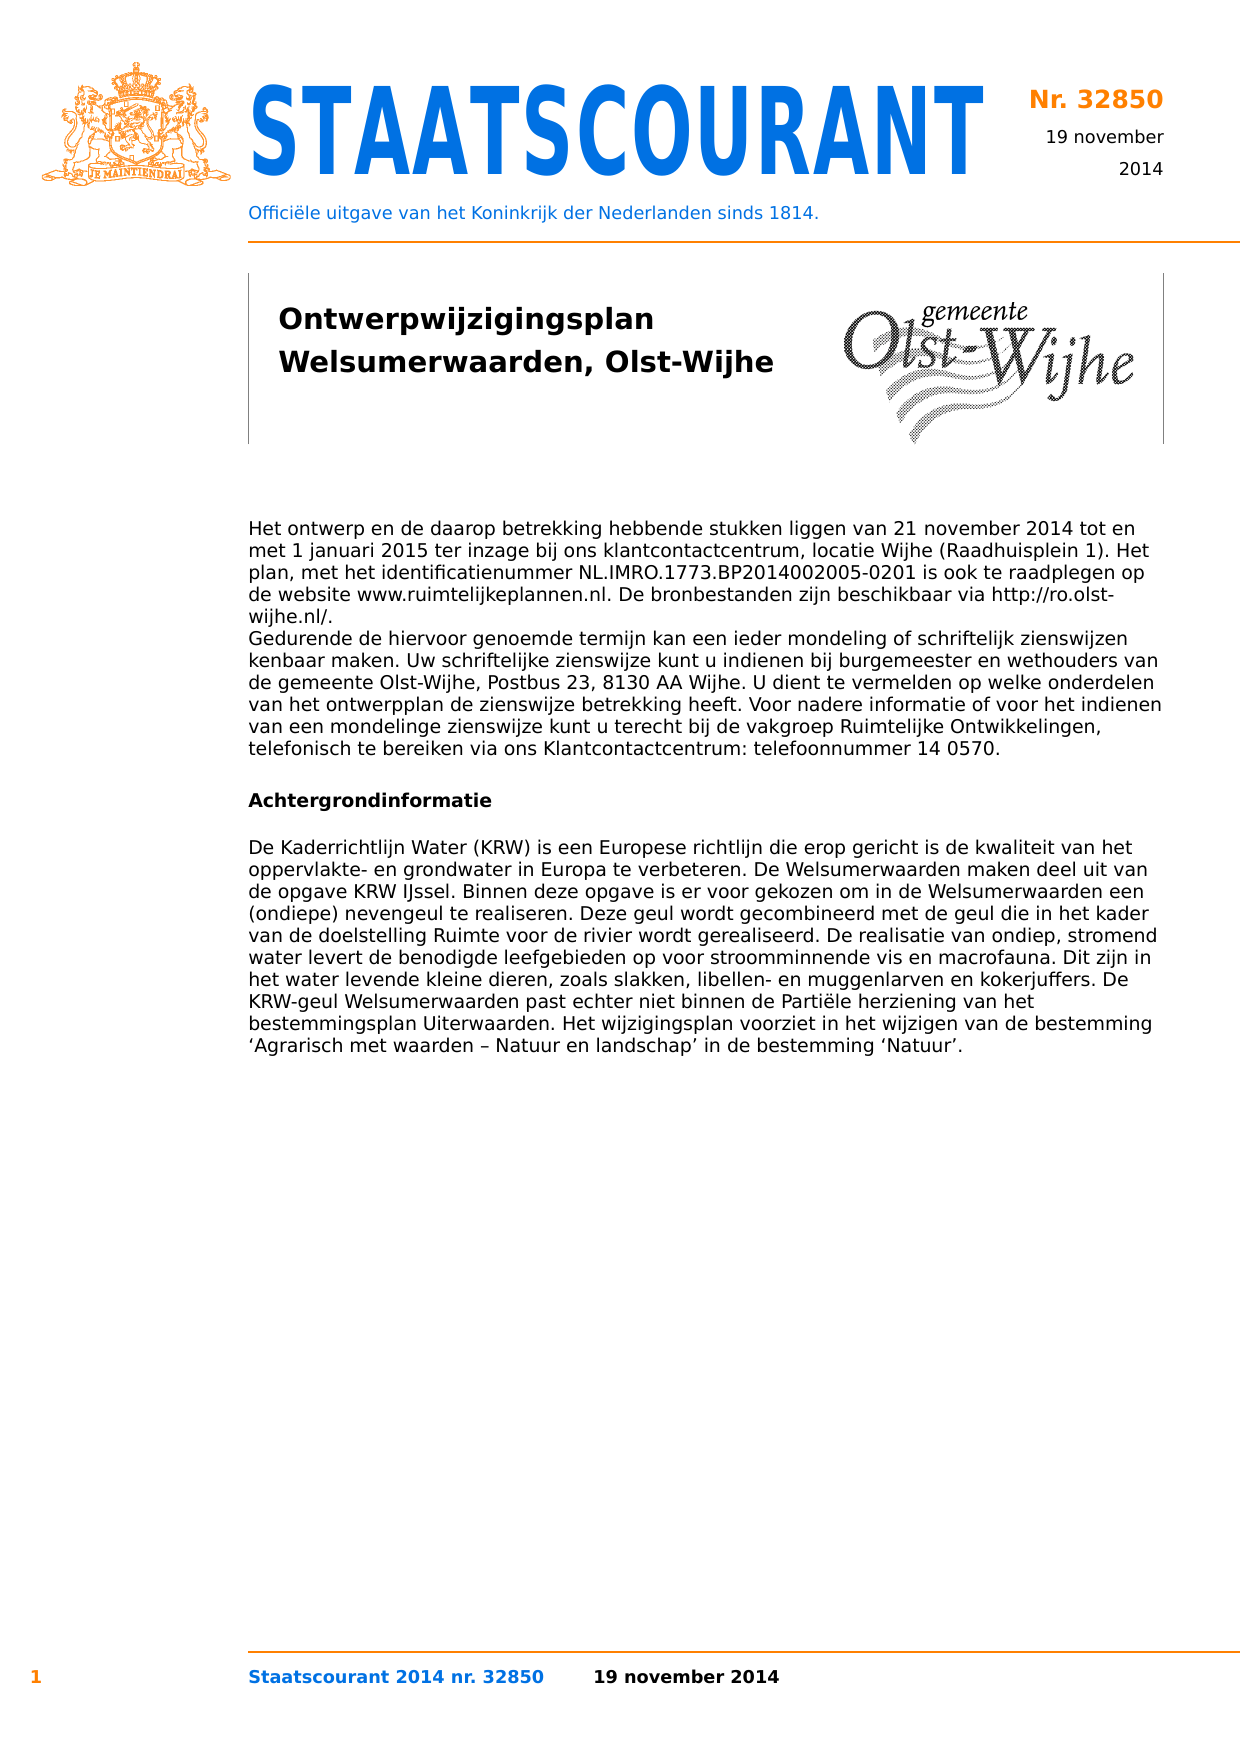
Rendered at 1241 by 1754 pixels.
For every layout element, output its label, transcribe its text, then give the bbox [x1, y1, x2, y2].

table_cell 19 november [998, 121, 1240, 153]
text Gedurende de hiervoor genoemde termijn kan een ieder mondeling of schriftelijk zienswijzen kenbaar maken. Uw schriftelijke zienswijze kunt u indienen bij burgemeester en wethouders van de gemeente Olst-Wijhe, Postbus 23, 8130 AA Wijhe. U dient te vermelden op welke onderdelen van het ontwerpplan de zienswijze betrekking heeft. Voor nadere informatie of voor het indienen van een mondelinge zienswijze kunt u terecht bij de vakgroep Ruimtelijke Ontwikkelingen, telefonisch te bereiken via ons Klantcontactcentrum: telefoonnummer 14 0570. [248, 628, 1163, 760]
text Het ontwerp en de daarop betrekking hebbende stukken liggen van 21 november 2014 tot en met 1 januari 2015 ter inzage bij ons klantcontactcentrum, locatie Wijhe (Raadhuisplein 1). Het plan, met het identificatienummer NL.IMRO.1773.BP2014002005-0201 is ook te raadplegen op de website www.ruimtelijkeplannen.nl. De bronbestanden zijn beschikbaar via http://ro.olst-wijhe.nl/. [248, 518, 1163, 628]
table_header Nr. 32850 [998, 62, 1240, 121]
subtitle Ontwerpwijzigingsplan Welsumerwaarden, Olst-Wijhe [249, 273, 1163, 444]
subtitle Achtergrondinformatie [248, 790, 1163, 812]
table_cell 2014 [998, 153, 1240, 203]
picture [844, 302, 1134, 445]
table_header [25, 62, 248, 241]
picture [41, 62, 231, 186]
text De Kaderrichtlijn Water (KRW) is een Europese richtlijn die erop gericht is de kwaliteit van het oppervlakte- en grondwater in Europa te verbeteren. De Welsumerwaarden maken deel uit van de opgave KRW IJssel. Binnen deze opgave is er voor gekozen om in de Welsumerwaarden een (ondiepe) nevengeul te realiseren. Deze geul wordt gecombineerd met de geul die in het kader van de doelstelling Ruimte voor de rivier wordt gerealiseerd. De realisatie van ondiep, stromend water levert de benodigde leefgebieden op voor stroomminnende vis en macrofauna. Dit zijn in het water levende kleine dieren, zoals slakken, libellen- en muggenlarven en kokerjuffers. De KRW-geul Welsumerwaarden past echter niet binnen de Partiële herziening van het bestemmingsplan Uiterwaarden. Het wijzigingsplan voorziet in het wijzigen van de bestemming ‘Agrarisch met waarden – Natuur en landschap’ in de bestemming ‘Natuur’. [248, 837, 1163, 1057]
table_cell Officiële uitgave van het Koninkrijk der Nederlanden sinds 1814. [248, 203, 1240, 241]
table_header STAATSCOURANT [248, 62, 998, 203]
